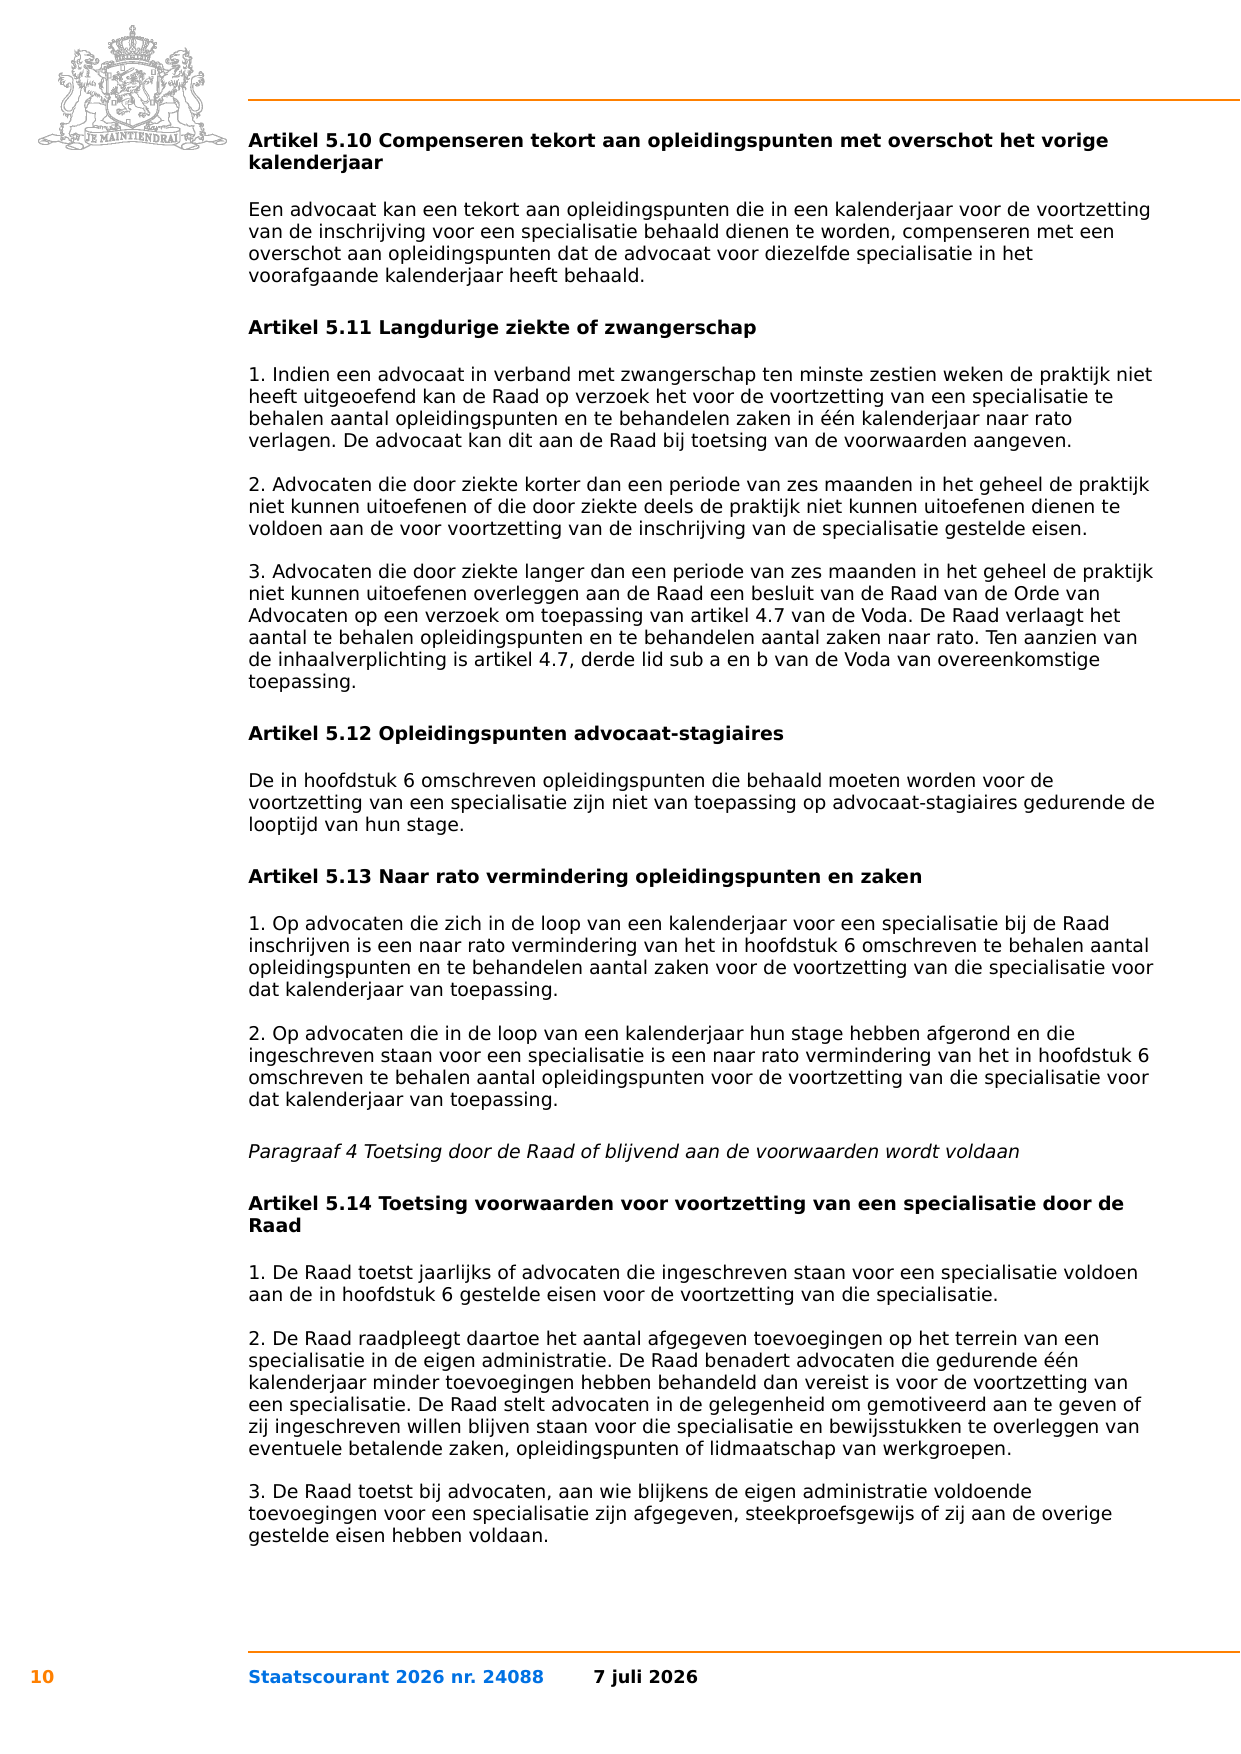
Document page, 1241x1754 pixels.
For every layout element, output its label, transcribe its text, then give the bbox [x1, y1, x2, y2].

picture [38, 25, 227, 150]
text Een advocaat kan een tekort aan opleidingspunten die in een kalenderjaar voor de voortzetting van de inschrijving voor een specialisatie behaald dienen te worden, compenseren met een overschot aan opleidingspunten dat de advocaat voor diezelfde specialisatie in het voorafgaande kalenderjaar heeft behaald. [248, 199, 1163, 287]
text 1. Op advocaten die zich in de loop van een kalenderjaar voor een specialisatie bij de Raad inschrijven is een naar rato vermindering van het in hoofdstuk 6 omschreven te behalen aantal opleidingspunten en te behandelen aantal zaken voor de voortzetting van die specialisatie voor dat kalenderjaar van toepassing. [248, 913, 1163, 1001]
subtitle Artikel 5.12 Opleidingspunten advocaat-stagiaires [248, 723, 1163, 745]
text 1. De Raad toetst jaarlijks of advocaten die ingeschreven staan voor een specialisatie voldoen aan de in hoofdstuk 6 gestelde eisen voor de voortzetting van die specialisatie. [248, 1262, 1163, 1306]
subtitle Artikel 5.11 Langdurige ziekte of zwangerschap [248, 317, 1163, 339]
subtitle Artikel 5.13 Naar rato vermindering opleidingspunten en zaken [248, 866, 1163, 888]
subtitle Artikel 5.10 Compenseren tekort aan opleidingspunten met overschot het vorige kalenderjaar [248, 130, 1163, 174]
subtitle Artikel 5.14 Toetsing voorwaarden voor voortzetting van een specialisatie door de Raad [248, 1193, 1163, 1237]
text 3. Advocaten die door ziekte langer dan een periode van zes maanden in het geheel de praktijk niet kunnen uitoefenen overleggen aan de Raad een besluit van de Raad van de Orde van Advocaten op een verzoek om toepassing van artikel 4.7 van de Voda. De Raad verlaagt het aantal te behalen opleidingspunten en te behandelen aantal zaken naar rato. Ten aanzien van de inhaalverplichting is artikel 4.7, derde lid sub a en b van de Voda van overeenkomstige toepassing. [248, 561, 1163, 693]
text 2. De Raad raadpleegt daartoe het aantal afgegeven toevoegingen op het terrein van een specialisatie in de eigen administratie. De Raad benadert advocaten die gedurende één kalenderjaar minder toevoegingen hebben behandeld dan vereist is voor de voortzetting van een specialisatie. De Raad stelt advocaten in de gelegenheid om gemotiveerd aan te geven of zij ingeschreven willen blijven staan voor die specialisatie en bewijsstukken te overleggen van eventuele betalende zaken, opleidingspunten of lidmaatschap van werkgroepen. [248, 1328, 1163, 1459]
text 1. Indien een advocaat in verband met zwangerschap ten minste zestien weken de praktijk niet heeft uitgeoefend kan de Raad op verzoek het voor de voortzetting van een specialisatie te behalen aantal opleidingspunten en te behandelen zaken in één kalenderjaar naar rato verlagen. De advocaat kan dit aan de Raad bij toetsing van de voorwaarden aangeven. [248, 364, 1163, 452]
text De in hoofdstuk 6 omschreven opleidingspunten die behaald moeten worden voor de voortzetting van een specialisatie zijn niet van toepassing op advocaat-stagiaires gedurende de looptijd van hun stage. [248, 770, 1163, 836]
text 3. De Raad toetst bij advocaten, aan wie blijkens de eigen administratie voldoende toevoegingen voor een specialisatie zijn afgegeven, steekproefsgewijs of zij aan de overige gestelde eisen hebben voldaan. [248, 1481, 1163, 1547]
subtitle Paragraaf 4 Toetsing door de Raad of blijvend aan de voorwaarden wordt voldaan [248, 1141, 1163, 1163]
text 2. Advocaten die door ziekte korter dan een periode van zes maanden in het geheel de praktijk niet kunnen uitoefenen of die door ziekte deels de praktijk niet kunnen uitoefenen dienen te voldoen aan de voor voortzetting van de inschrijving van de specialisatie gestelde eisen. [248, 473, 1163, 539]
text 2. Op advocaten die in de loop van een kalenderjaar hun stage hebben afgerond en die ingeschreven staan voor een specialisatie is een naar rato vermindering van het in hoofdstuk 6 omschreven te behalen aantal opleidingspunten voor de voortzetting van die specialisatie voor dat kalenderjaar van toepassing. [248, 1023, 1163, 1111]
